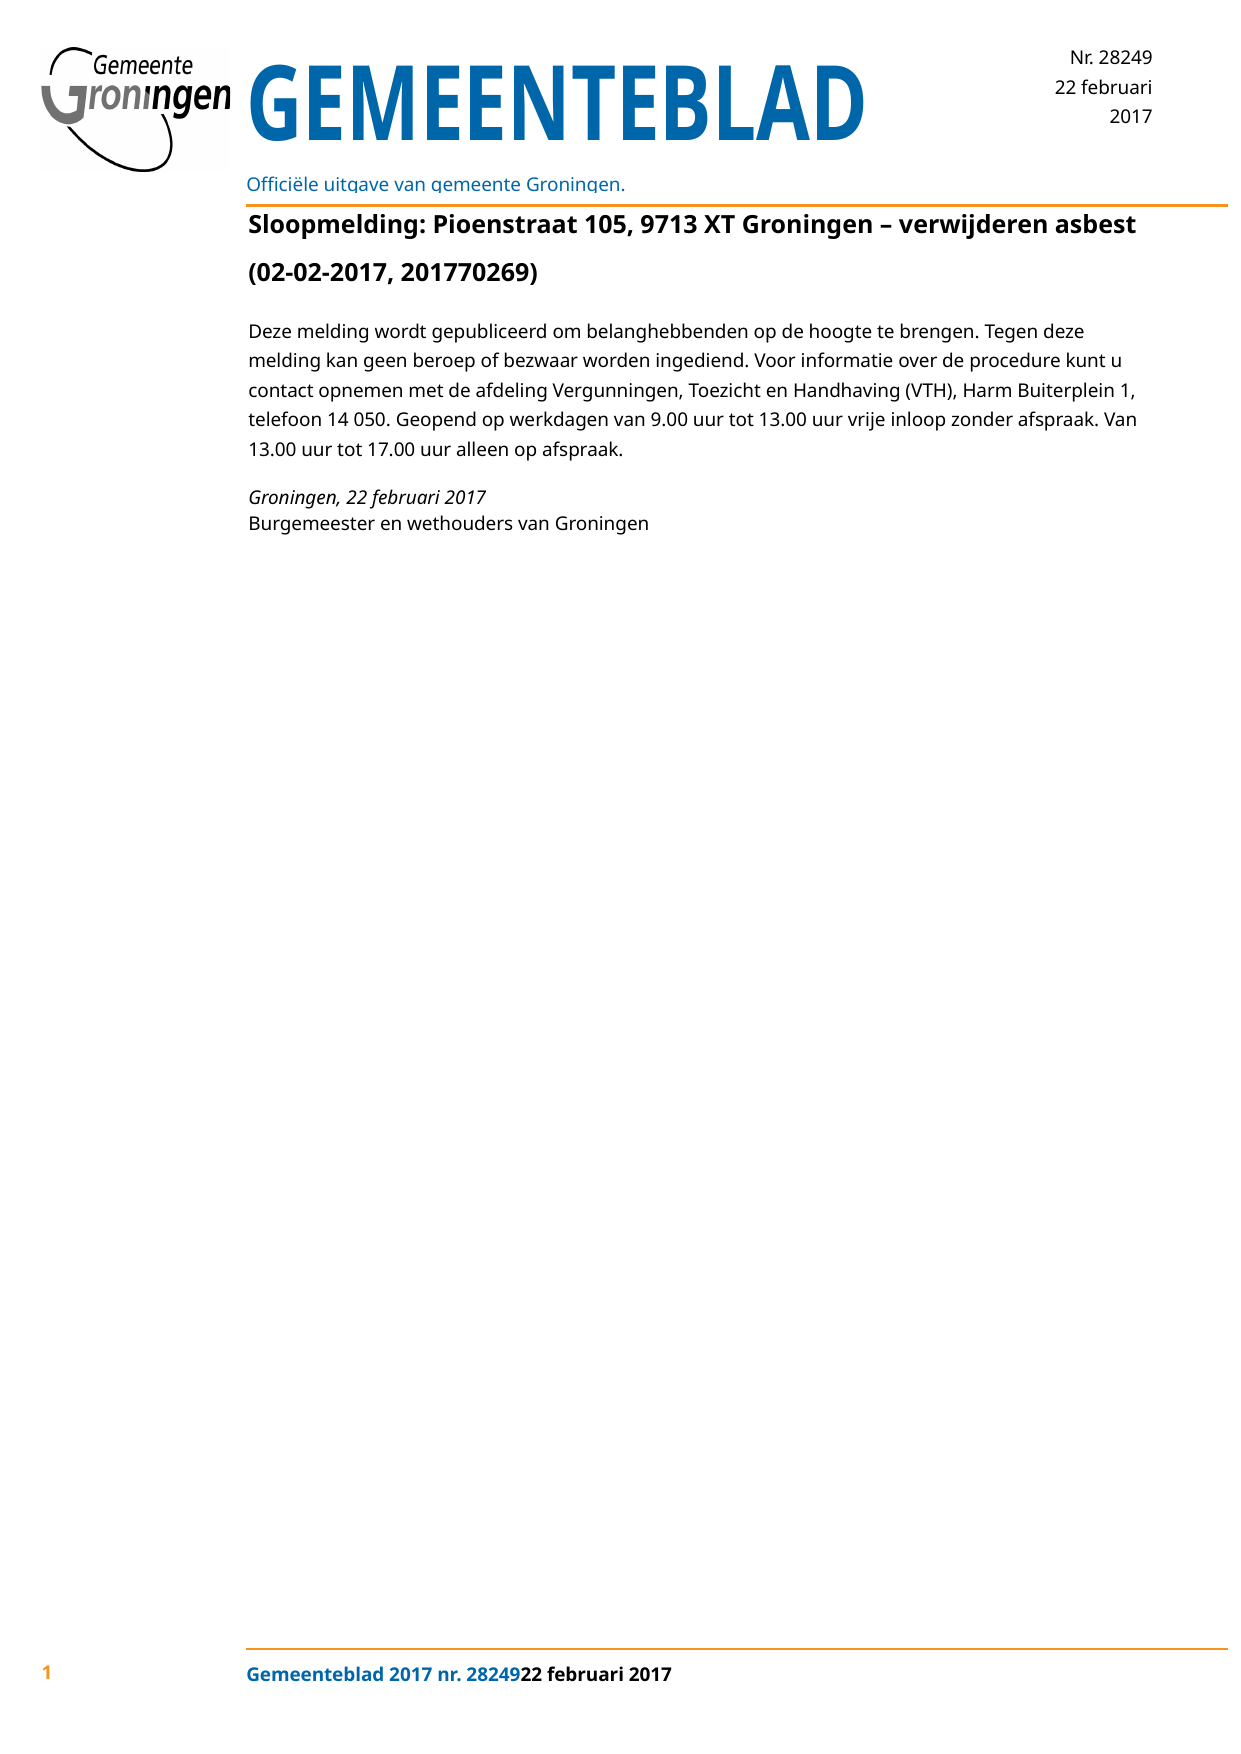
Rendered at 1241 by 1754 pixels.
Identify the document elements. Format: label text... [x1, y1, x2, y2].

text Groningen, 22 februari 2017 [248, 484, 1152, 510]
picture [41, 47, 231, 172]
text Sloopmelding: Pioenstraat 105, 9713 XT Groningen – verwijderen asbest (02-02-2017, 201770269) [248, 207, 1152, 288]
text Burgemeester en wethouders van Groningen [248, 510, 1152, 536]
text Deze melding wordt gepubliceerd om belanghebbenden op de hoogte te brengen. Tegen deze melding kan geen beroep of bezwaar worden ingediend. Voor informatie over de procedure kunt u contact opnemen met de afdeling Vergunningen, Toezicht en Handhaving (VTH), Harm Buiterplein 1, telefoon 14 050. Geopend op werkdagen van 9.00 uur tot 13.00 uur vrije inloop zonder afspraak. Van 13.00 uur tot 17.00 uur alleen op afspraak. [248, 318, 1152, 462]
